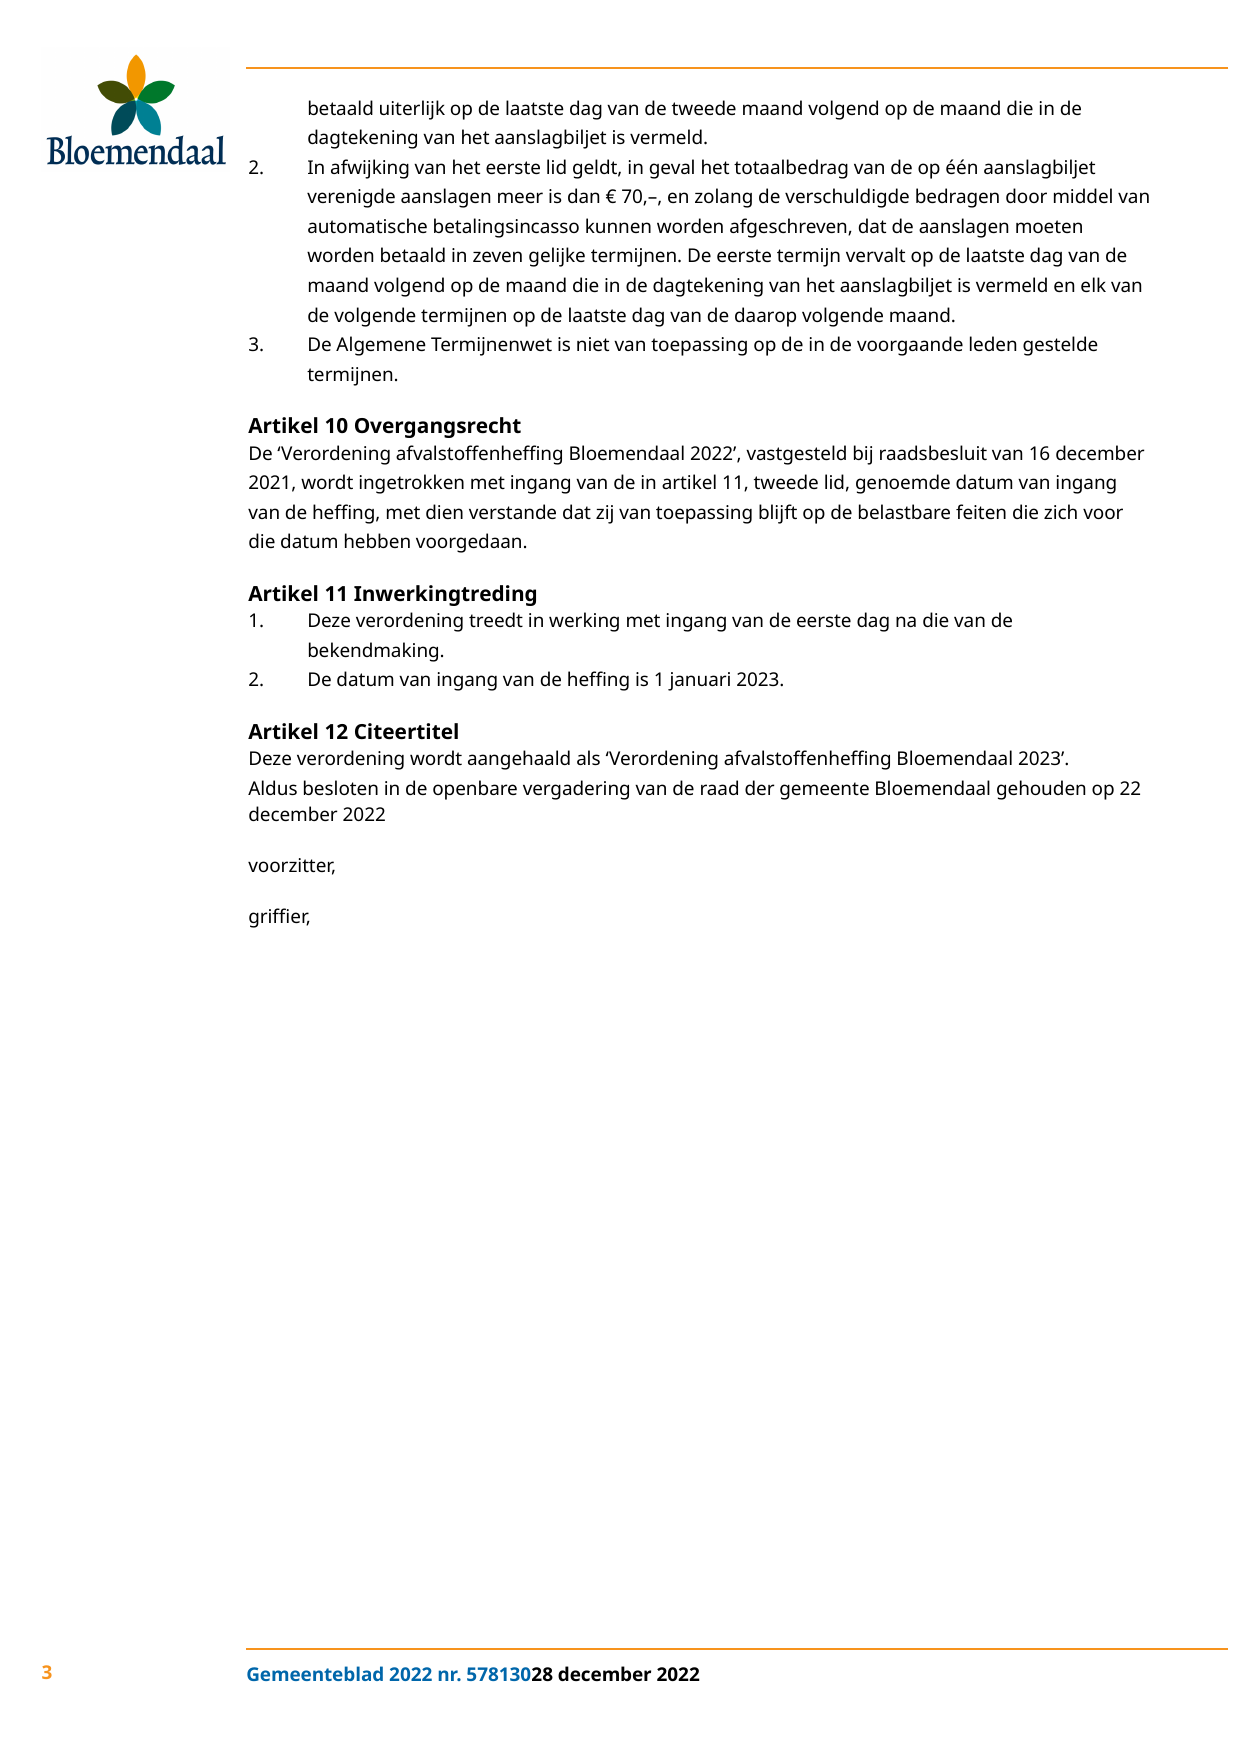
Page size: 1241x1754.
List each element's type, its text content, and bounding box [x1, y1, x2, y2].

text De ‘Verordening afvalstoffenheffing Bloemendaal 2022’, vastgesteld bij raadsbesluit van 16 december 2021, wordt ingetrokken met ingang van de in artikel 11, tweede lid, genoemde datum van ingang van de heffing, met dien verstande dat zij van toepassing blijft op de belastbare feiten die zich voor die datum hebben voorgedaan. [248, 440, 1152, 554]
text Aldus besloten in de openbare vergadering van de raad der gemeente Bloemendaal gehouden op 22 december 2022 [248, 775, 1152, 827]
list In afwijking van het eerste lid geldt, in geval het totaalbedrag van de op één aanslagbiljet verenigde aanslagen meer is dan € 70,–, en zolang de verschuldigde bedragen door middel van automatische betalingsincasso kunnen worden afgeschreven, dat de aanslagen moeten worden betaald in zeven gelijke termijnen. De eerste termijn vervalt op de laatste dag van de maand volgend op de maand die in de dagtekening van het aanslagbiljet is vermeld en elk van de volgende termijnen op de laatste dag van de daarop volgende maand. [248, 154, 1152, 328]
list Deze verordening treedt in werking met ingang van de eerste dag na die van de bekendmaking. [248, 607, 1152, 663]
list betaald uiterlijk op de laatste dag van de tweede maand volgend op de maand die in de dagtekening van het aanslagbiljet is vermeld. [248, 95, 1152, 150]
picture [41, 47, 231, 172]
text Artikel 12 Citeertitel [248, 717, 1152, 746]
text Deze verordening wordt aangehaald als ‘Verordening afvalstoffenheffing Bloemendaal 2023’. [248, 746, 1152, 771]
list De datum van ingang van de heffing is 1 januari 2023. [248, 667, 1152, 692]
text Artikel 11 Inwerkingtreding [248, 579, 1152, 607]
text Artikel 10 Overgangsrecht [248, 411, 1152, 440]
text griffier, [248, 904, 1152, 929]
text voorzitter, [248, 852, 1152, 878]
list De Algemene Termijnenwet is niet van toepassing op de in de voorgaande leden gestelde termijnen. [248, 331, 1152, 387]
